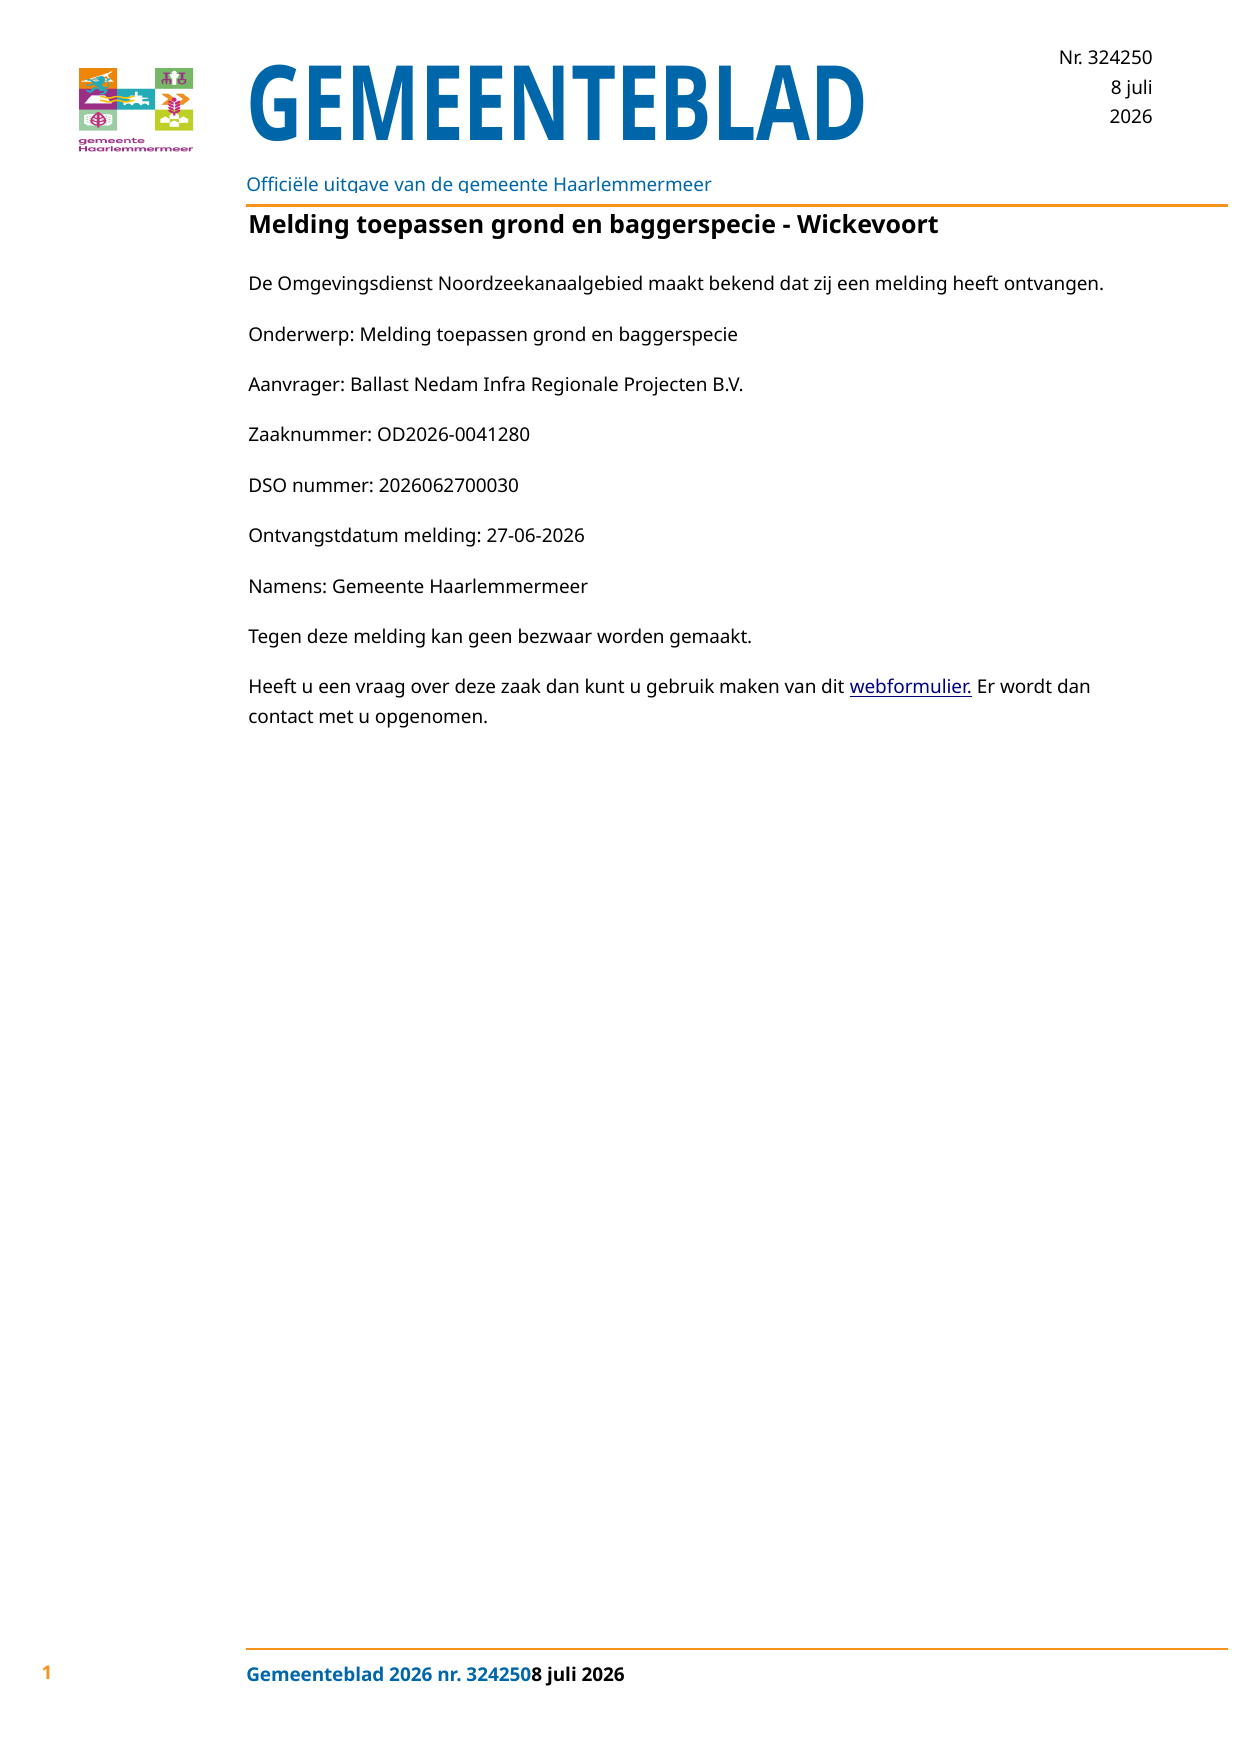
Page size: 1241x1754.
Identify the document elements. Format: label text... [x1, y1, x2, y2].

text Tegen deze melding kan geen bezwaar worden gemaakt. [248, 623, 1152, 649]
text De Omgevingsdienst Noordzeekanaalgebied maakt bekend dat zij een melding heeft ontvangen. [248, 270, 1152, 296]
picture [41, 47, 231, 172]
text Namens: Gemeente Haarlemmermeer [248, 573, 1152, 598]
text Heeft u een vraag over deze zaak dan kunt u gebruik maken van dit webformulier. Er wordt dan contact met u opgenomen. [248, 674, 1152, 729]
text Onderwerp: Melding toepassen grond en baggerspecie [248, 321, 1152, 346]
text Ontvangstdatum melding: 27-06-2026 [248, 522, 1152, 548]
text Aanvrager: Ballast Nedam Infra Regionale Projecten B.V. [248, 371, 1152, 397]
text Zaaknummer: OD2026-0041280 [248, 422, 1152, 447]
text Melding toepassen grond en baggerspecie - Wickevoort [248, 207, 1152, 241]
text DSO nummer: 2026062700030 [248, 472, 1152, 498]
